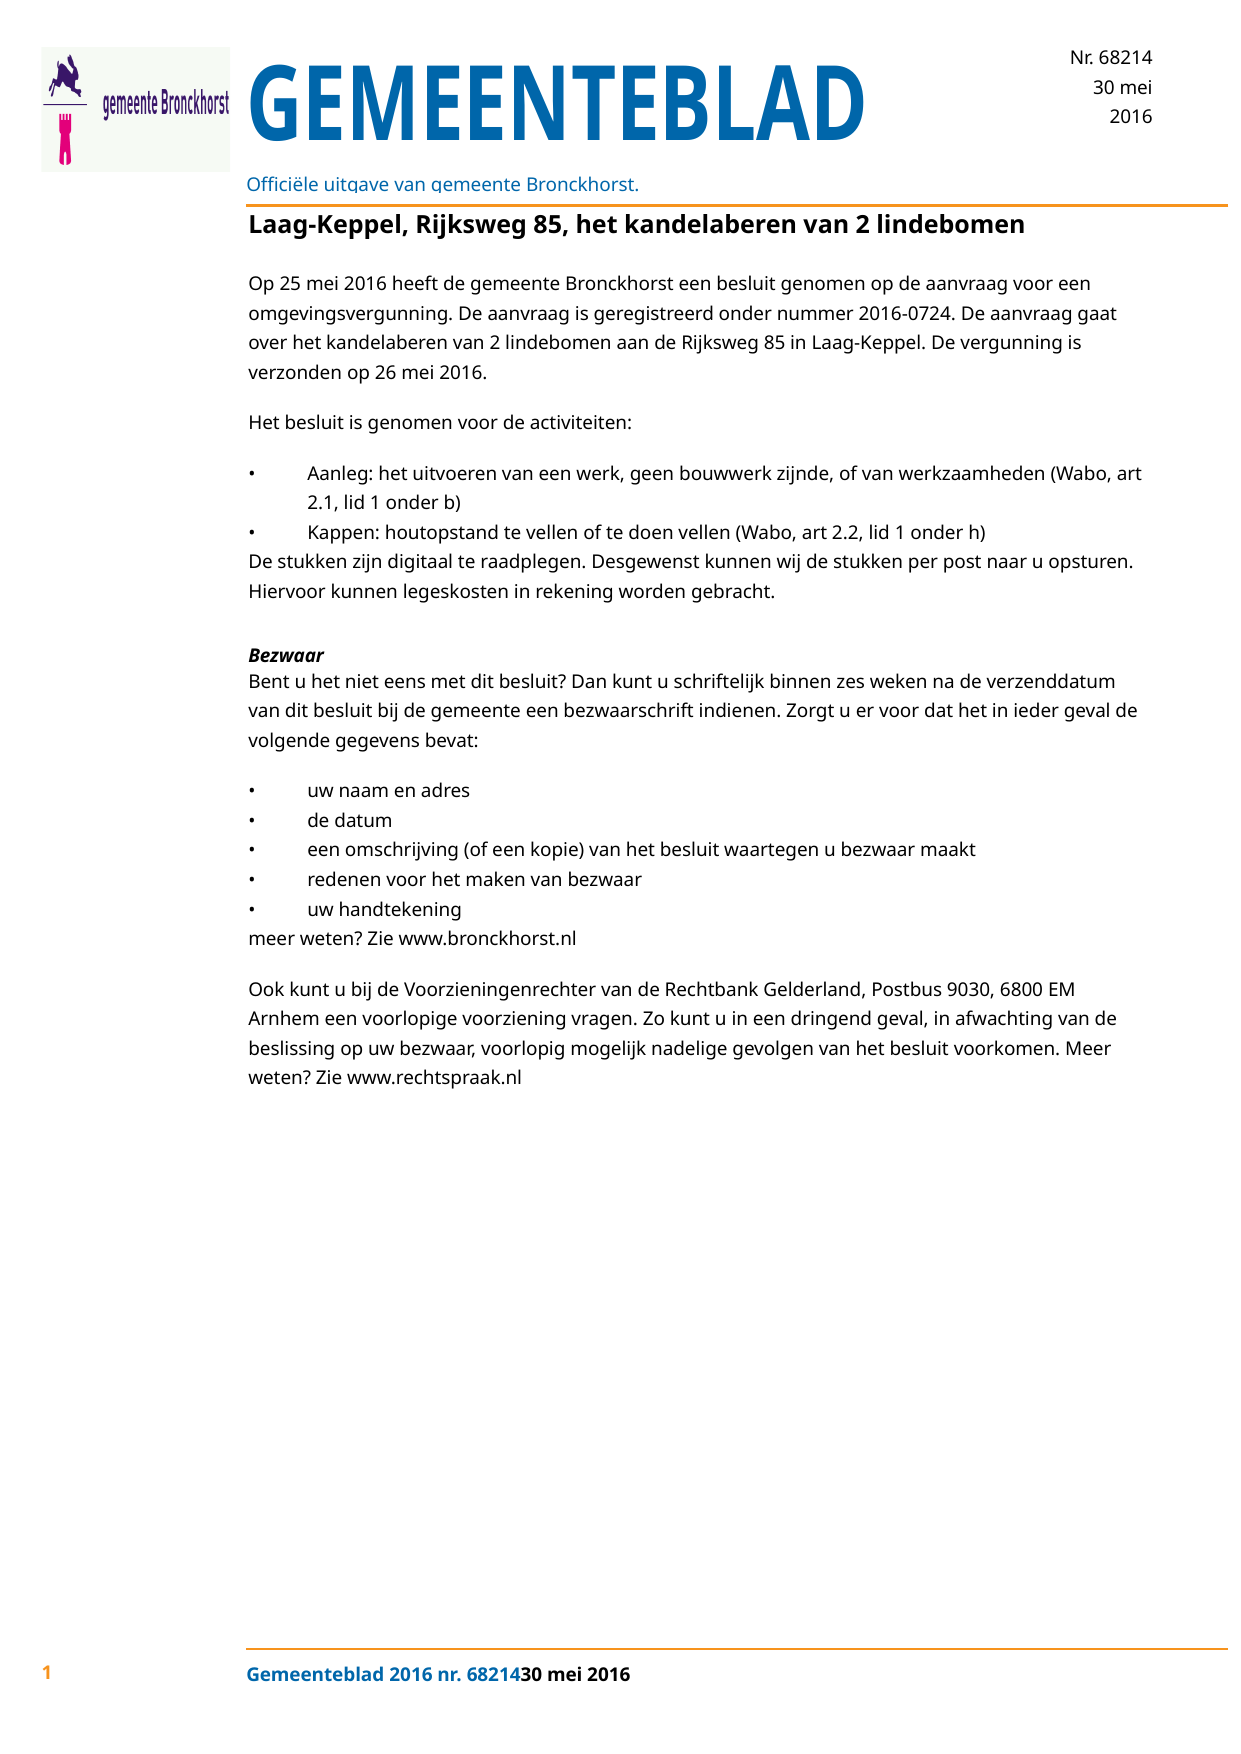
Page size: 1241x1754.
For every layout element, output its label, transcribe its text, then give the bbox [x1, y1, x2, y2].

list uw naam en adres [248, 777, 1152, 803]
picture [41, 47, 231, 172]
list Aanleg: het uitvoeren van een werk, geen bouwwerk zijnde, of van werkzaamheden (Wabo, art 2.1, lid 1 onder b) [248, 460, 1152, 515]
list uw handtekening [248, 896, 1152, 922]
list een omschrijving (of een kopie) van het besluit waartegen u bezwaar maakt [248, 837, 1152, 862]
text Ook kunt u bij de Voorzieningenrechter van de Rechtbank Gelderland, Postbus 9030, 6800 EM Arnhem een voorlopige voorziening vragen. Zo kunt u in een dringend geval, in afwachting van de beslissing op uw bezwaar, voorlopig mogelijk nadelige gevolgen van het besluit voorkomen. Meer weten? Zie www.rechtspraak.nl [248, 976, 1152, 1090]
text Bezwaar [248, 642, 1152, 668]
text De stukken zijn digitaal te raadplegen. Desgewenst kunnen wij de stukken per post naar u opsturen. Hiervoor kunnen legeskosten in rekening worden gebracht. [248, 549, 1152, 604]
text meer weten? Zie www.bronckhorst.nl [248, 925, 1152, 951]
text Het besluit is genomen voor de activiteiten: [248, 409, 1152, 435]
list de datum [248, 807, 1152, 833]
list redenen voor het maken van bezwaar [248, 866, 1152, 892]
text Op 25 mei 2016 heeft de gemeente Bronckhorst een besluit genomen op de aanvraag voor een omgevingsvergunning. De aanvraag is geregistreerd onder nummer 2016-0724. De aanvraag gaat over het kandelaberen van 2 lindebomen aan de Rijksweg 85 in Laag-Keppel. De vergunning is verzonden op 26 mei 2016. [248, 270, 1152, 385]
list Kappen: houtopstand te vellen of te doen vellen (Wabo, art 2.2, lid 1 onder h) [248, 519, 1152, 545]
text Laag-Keppel, Rijksweg 85, het kandelaberen van 2 lindebomen [248, 207, 1152, 241]
text Bent u het niet eens met dit besluit? Dan kunt u schriftelijk binnen zes weken na de verzenddatum van dit besluit bij de gemeente een bezwaarschrift indienen. Zorgt u er voor dat het in ieder geval de volgende gegevens bevat: [248, 668, 1152, 753]
